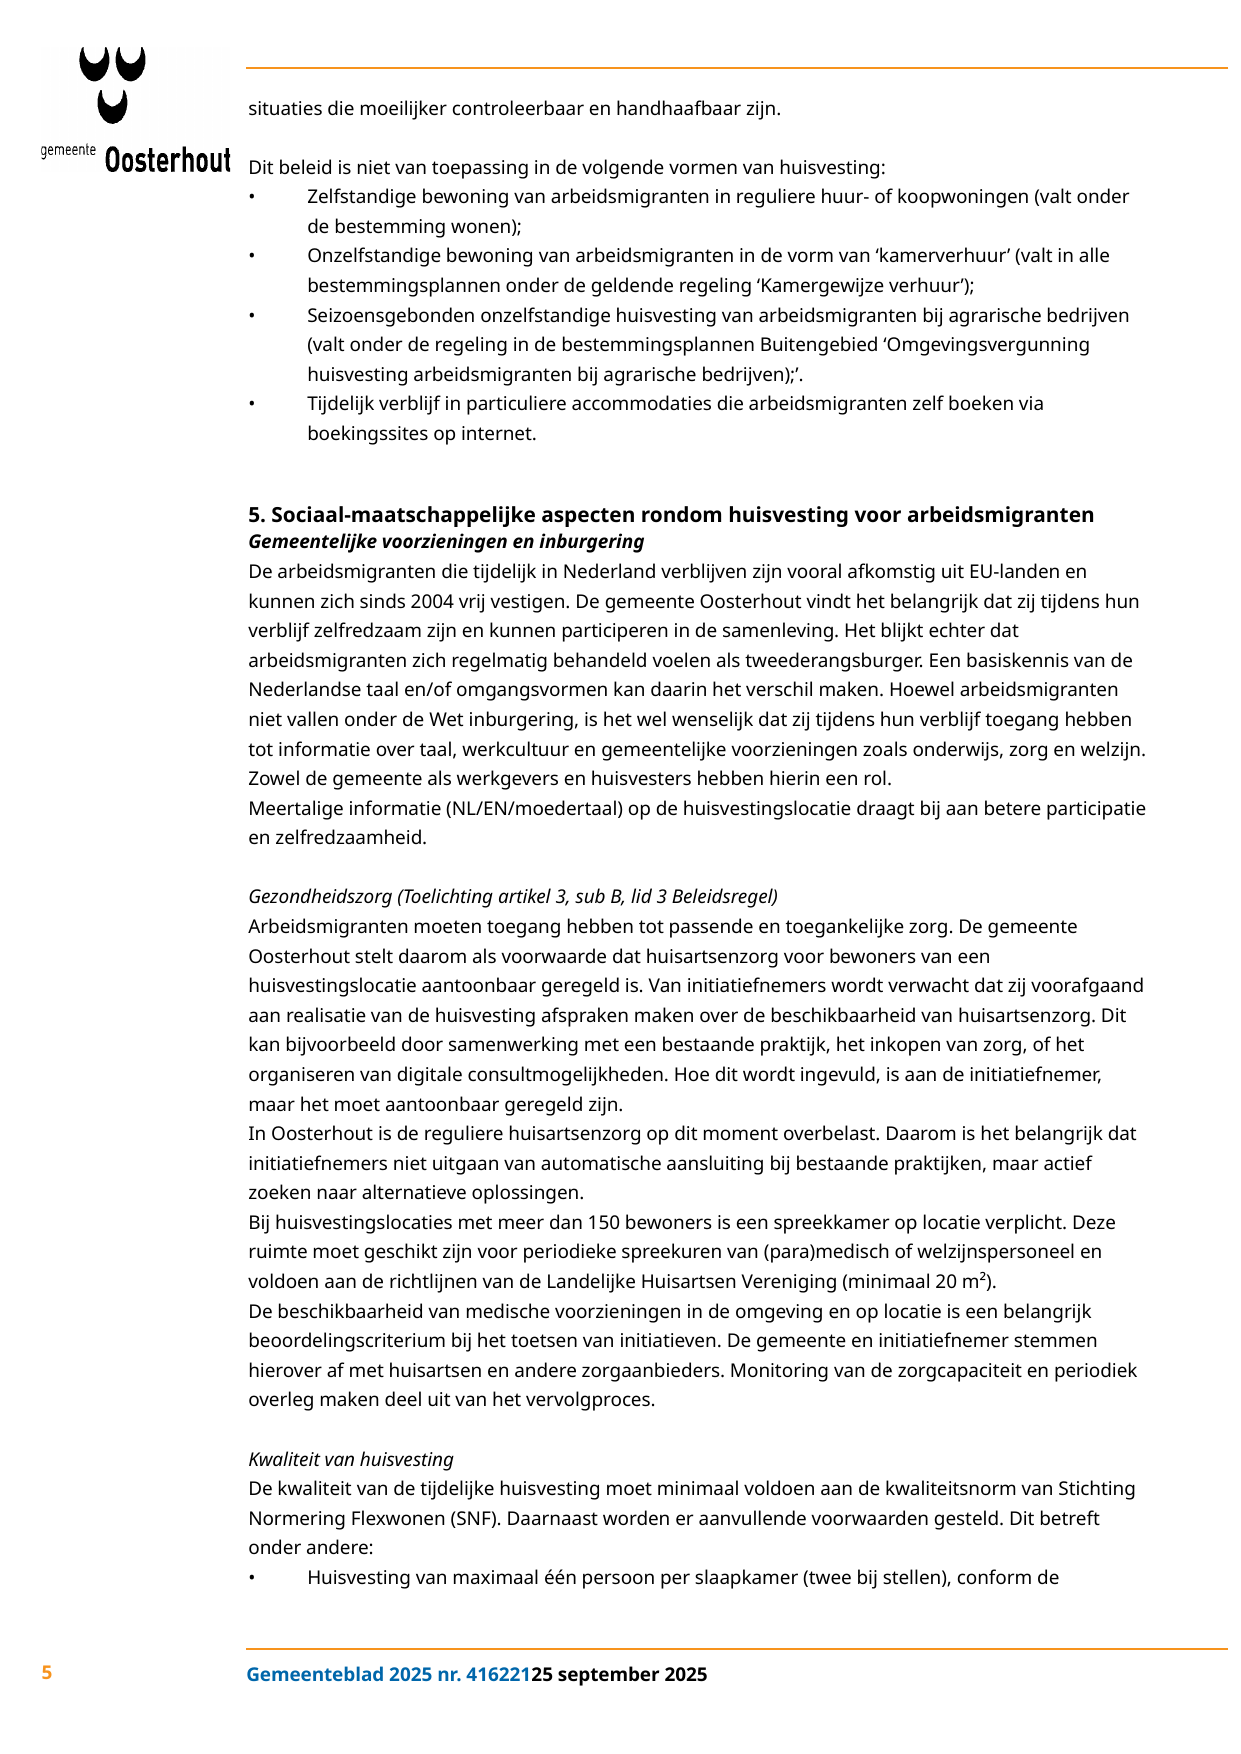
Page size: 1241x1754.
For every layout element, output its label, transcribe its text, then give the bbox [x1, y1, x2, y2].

text Gezondheidszorg (Toelichting artikel 3, sub B, lid 3 Beleidsregel) [248, 884, 1152, 909]
list Seizoensgebonden onzelfstandige huisvesting van arbeidsmigranten bij agrarische bedrijven (valt onder de regeling in de bestemmingsplannen Buitengebied ‘Omgevingsvergunning huisvesting arbeidsmigranten bij agrarische bedrijven);’. [248, 302, 1152, 387]
list Onzelfstandige bewoning van arbeidsmigranten in de vorm van ‘kamerverhuur’ (valt in alle bestemmingsplannen onder de geldende regeling ‘Kamergewijze verhuur’); [248, 243, 1152, 298]
text Bij huisvestingslocaties met meer dan 150 bewoners is een spreekkamer op locatie verplicht. Deze ruimte moet geschikt zijn voor periodieke spreekuren van (para)medisch of welzijnspersoneel en voldoen aan de richtlijnen van de Landelijke Huisartsen Vereniging (minimaal 20 m²). [248, 1209, 1152, 1294]
picture [41, 47, 231, 172]
text Gemeentelijke voorzieningen en inburgering [248, 529, 1152, 554]
list Zelfstandige bewoning van arbeidsmigranten in reguliere huur- of koopwoningen (valt onder de bestemming wonen); [248, 183, 1152, 239]
text Kwaliteit van huisvesting [248, 1446, 1152, 1471]
text Meertalige informatie (NL/EN/moedertaal) op de huisvestingslocatie draagt bij aan betere participatie en zelfredzaamheid. [248, 795, 1152, 850]
text De beschikbaarheid van medische voorzieningen in de omgeving en op locatie is een belangrijk beoordelingscriterium bij het toetsen van initiatieven. De gemeente en initiatiefnemer stemmen hierover af met huisartsen en andere zorgaanbieders. Monitoring van de zorgcapaciteit en periodiek overleg maken deel uit van het vervolgproces. [248, 1298, 1152, 1412]
text 5. Sociaal-maatschappelijke aspecten rondom huisvesting voor arbeidsmigranten [248, 500, 1152, 529]
text De kwaliteit van de tijdelijke huisvesting moet minimaal voldoen aan de kwaliteitsnorm van Stichting Normering Flexwonen (SNF). Daarnaast worden er aanvullende voorwaarden gesteld. Dit betreft onder andere: [248, 1475, 1152, 1560]
text situaties die moeilijker controleerbaar en handhaafbaar zijn. [248, 95, 1152, 121]
text Arbeidsmigranten moeten toegang hebben tot passende en toegankelijke zorg. De gemeente Oosterhout stelt daarom als voorwaarde dat huisartsenzorg voor bewoners van een huisvestingslocatie aantoonbaar geregeld is. Van initiatiefnemers wordt verwacht dat zij voorafgaand aan realisatie van de huisvesting afspraken maken over de beschikbaarheid van huisartsenzorg. Dit kan bijvoorbeeld door samenwerking met een bestaande praktijk, het inkopen van zorg, of het organiseren van digitale consultmogelijkheden. Hoe dit wordt ingevuld, is aan de initiatiefnemer, maar het moet aantoonbaar geregeld zijn. [248, 913, 1152, 1116]
list Tijdelijk verblijf in particuliere accommodaties die arbeidsmigranten zelf boeken via boekingssites op internet. [248, 391, 1152, 446]
text In Oosterhout is de reguliere huisartsenzorg op dit moment overbelast. Daarom is het belangrijk dat initiatiefnemers niet uitgaan van automatische aansluiting bij bestaande praktijken, maar actief zoeken naar alternatieve oplossingen. [248, 1120, 1152, 1205]
text De arbeidsmigranten die tijdelijk in Nederland verblijven zijn vooral afkomstig uit EU-landen en kunnen zich sinds 2004 vrij vestigen. De gemeente Oosterhout vindt het belangrijk dat zij tijdens hun verblijf zelfredzaam zijn en kunnen participeren in de samenleving. Het blijkt echter dat arbeidsmigranten zich regelmatig behandeld voelen als tweederangsburger. Een basiskennis van de Nederlandse taal en/of omgangsvormen kan daarin het verschil maken. Hoewel arbeidsmigranten niet vallen onder de Wet inburgering, is het wel wenselijk dat zij tijdens hun verblijf toegang hebben tot informatie over taal, werkcultuur en gemeentelijke voorzieningen zoals onderwijs, zorg en welzijn. Zowel de gemeente als werkgevers en huisvesters hebben hierin een rol. [248, 558, 1152, 791]
list Huisvesting van maximaal één persoon per slaapkamer (twee bij stellen), conform de [248, 1564, 1152, 1590]
text Dit beleid is niet van toepassing in de volgende vormen van huisvesting: [248, 154, 1152, 180]
